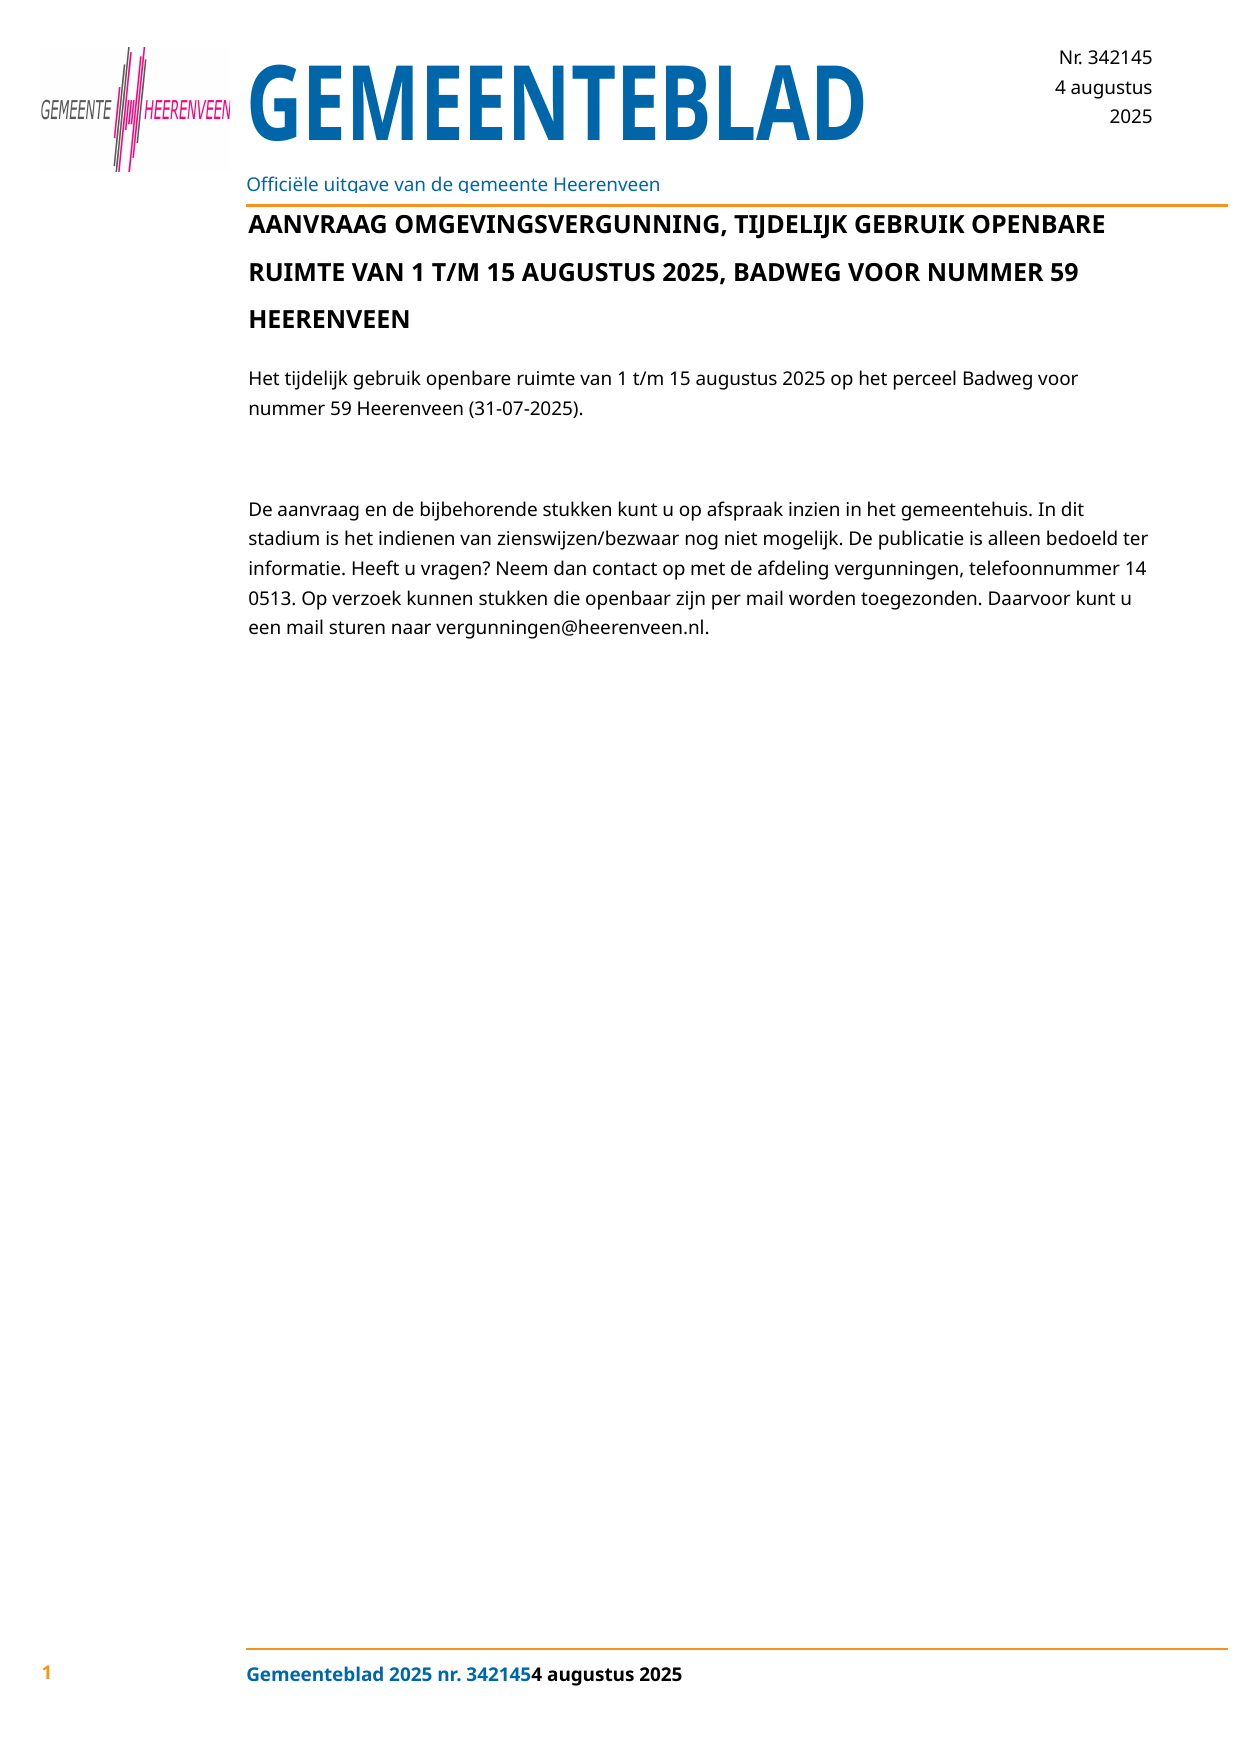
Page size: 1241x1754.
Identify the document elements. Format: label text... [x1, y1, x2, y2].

text AANVRAAG OMGEVINGSVERGUNNING, TIJDELIJK GEBRUIK OPENBARE RUIMTE VAN 1 T/M 15 AUGUSTUS 2025, BADWEG VOOR NUMMER 59 HEERENVEEN [248, 207, 1152, 336]
picture [41, 47, 231, 172]
text De aanvraag en de bijbehorende stukken kunt u op afspraak inzien in het gemeentehuis. In dit stadium is het indienen van zienswijzen/bezwaar nog niet mogelijk. De publicatie is alleen bedoeld ter informatie. Heeft u vragen? Neem dan contact op met de afdeling vergunningen, telefoonnummer 14 0513. Op verzoek kunnen stukken die openbaar zijn per mail worden toegezonden. Daarvoor kunt u een mail sturen naar vergunningen@heerenveen.nl. [248, 496, 1152, 640]
text Het tijdelijk gebruik openbare ruimte van 1 t/m 15 augustus 2025 op het perceel Badweg voor nummer 59 Heerenveen (31-07-2025). [248, 366, 1152, 421]
